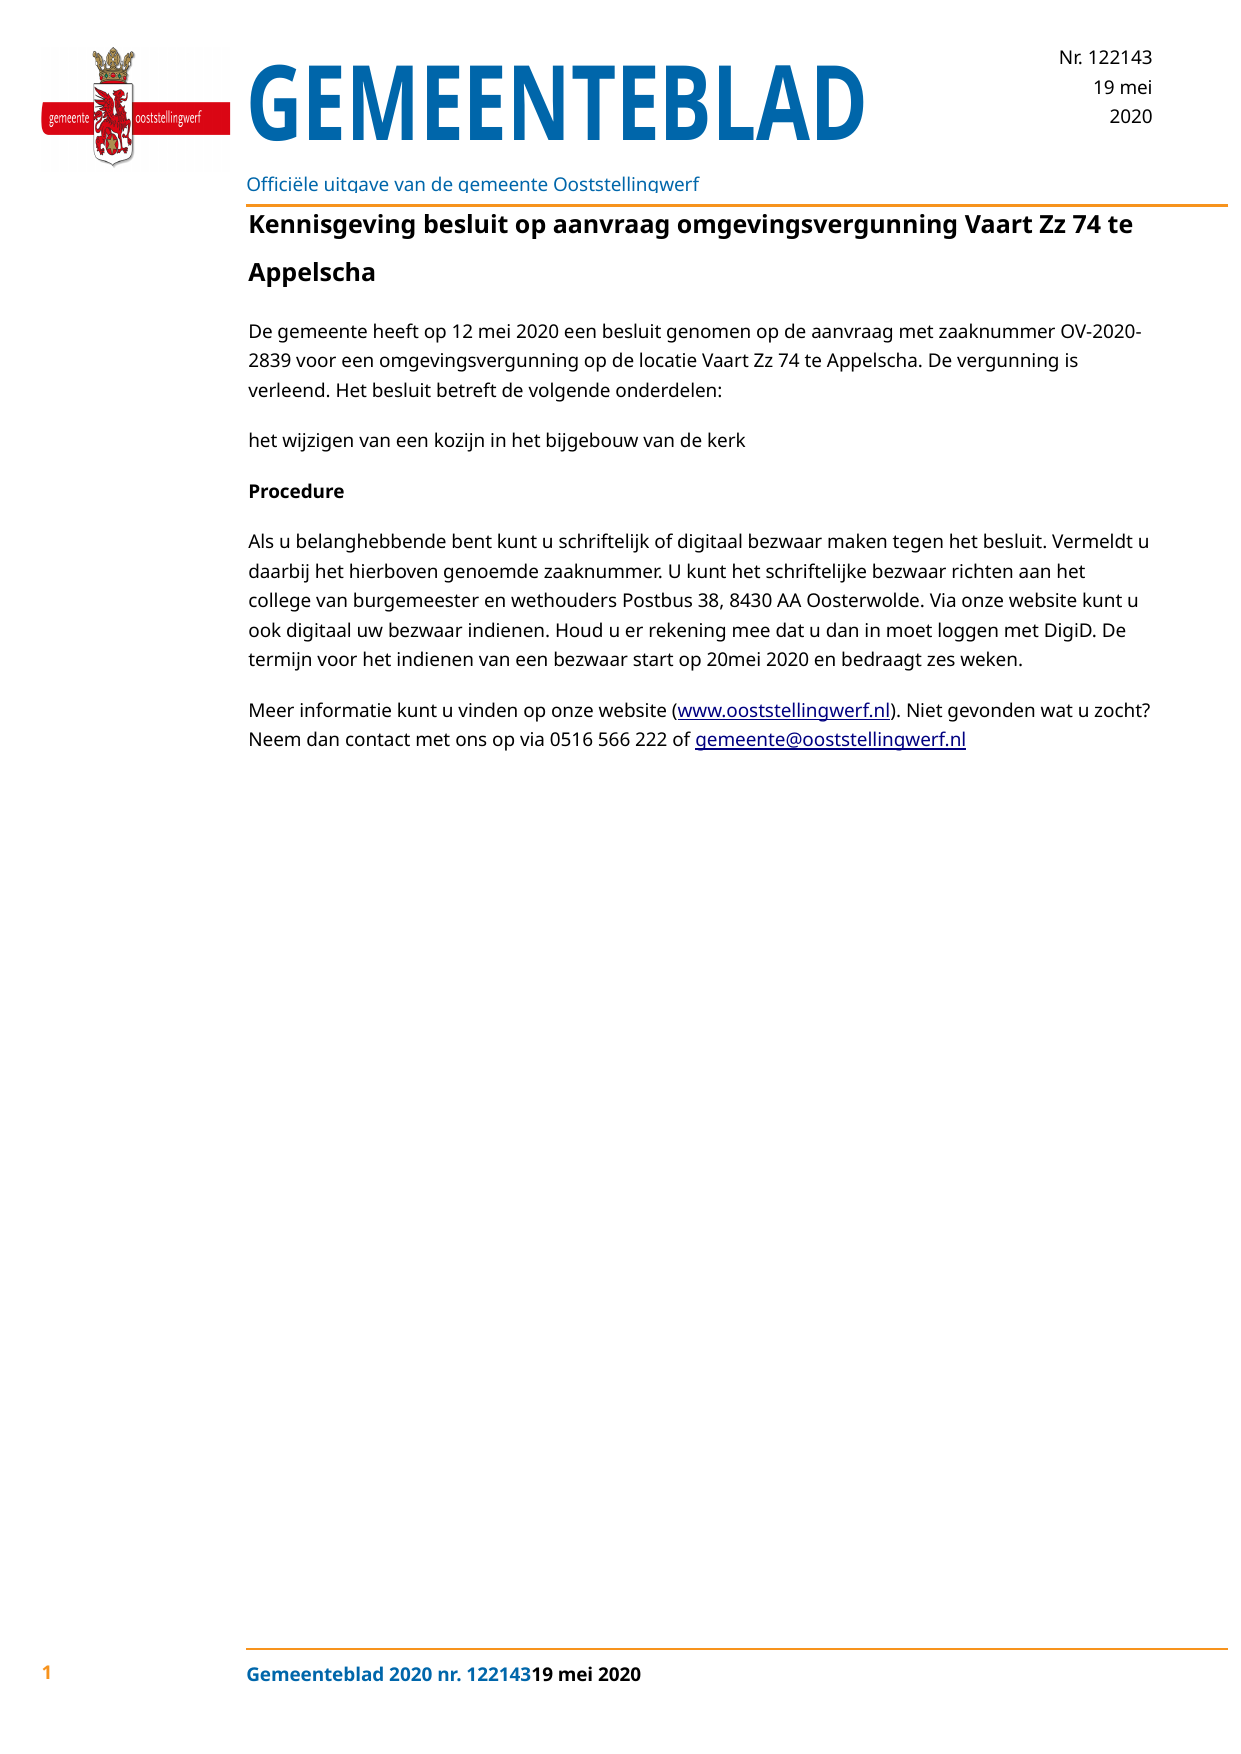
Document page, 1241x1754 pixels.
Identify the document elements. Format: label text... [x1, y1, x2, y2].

text Procedure [248, 478, 1152, 504]
text het wijzigen van een kozijn in het bijgebouw van de kerk [248, 427, 1152, 453]
text De gemeente heeft op 12 mei 2020 een besluit genomen op de aanvraag met zaaknummer OV-2020-2839 voor een omgevingsvergunning op de locatie Vaart Zz 74 te Appelscha. De vergunning is verleend. Het besluit betreft de volgende onderdelen: [248, 318, 1152, 403]
text Meer informatie kunt u vinden op onze website (www.ooststellingwerf.nl). Niet gevonden wat u zocht? Neem dan contact met ons op via 0516 566 222 of gemeente@ooststellingwerf.nl [248, 697, 1152, 752]
text Als u belanghebbende bent kunt u schriftelijk of digitaal bezwaar maken tegen het besluit. Vermeldt u daarbij het hierboven genoemde zaaknummer. U kunt het schriftelijke bezwaar richten aan het college van burgemeester en wethouders Postbus 38, 8430 AA Oosterwolde. Via onze website kunt u ook digitaal uw bezwaar indienen. Houd u er rekening mee dat u dan in moet loggen met DigiD. De termijn voor het indienen van een bezwaar start op 20mei 2020 en bedraagt zes weken. [248, 528, 1152, 672]
text Kennisgeving besluit op aanvraag omgevingsvergunning Vaart Zz 74 te Appelscha [248, 207, 1152, 288]
picture [41, 47, 231, 172]
